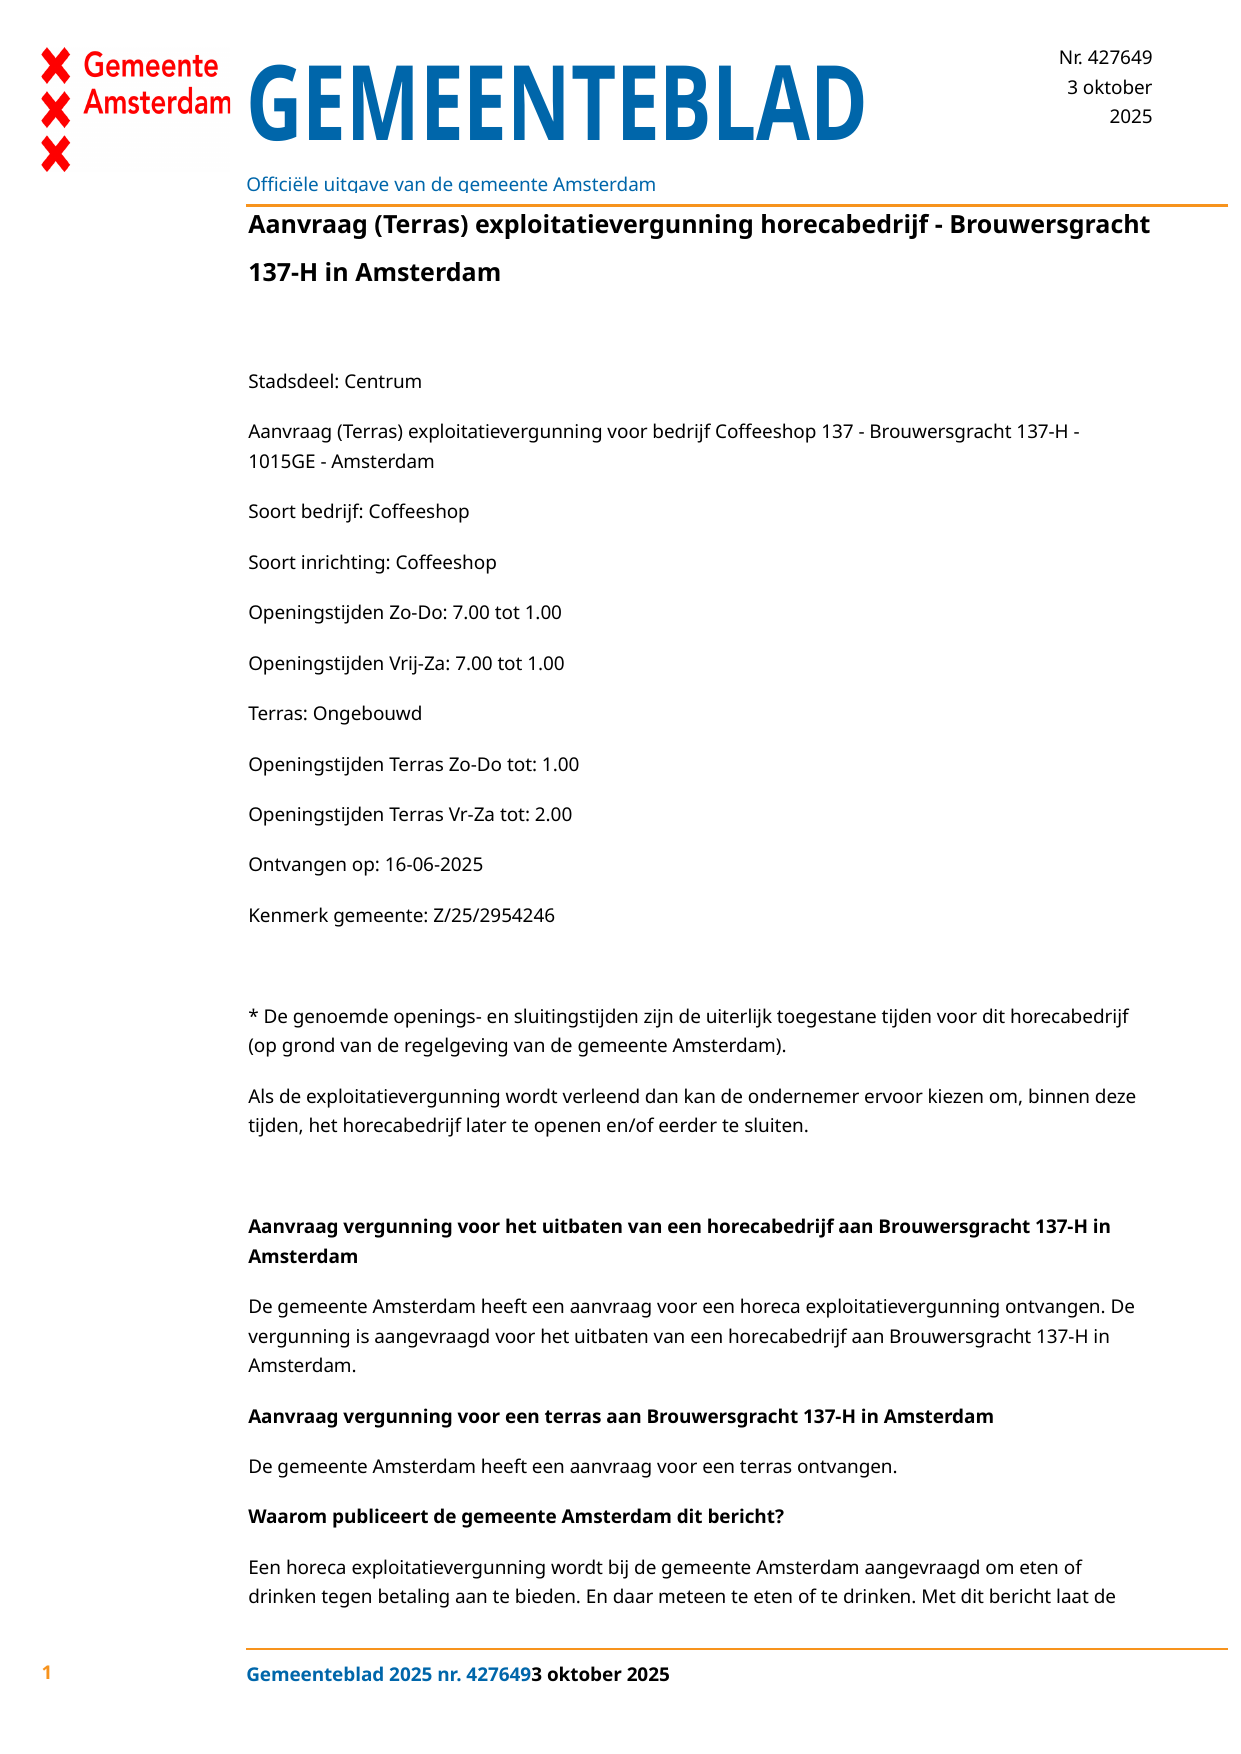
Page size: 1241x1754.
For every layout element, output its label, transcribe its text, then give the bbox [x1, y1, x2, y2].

text Openingstijden Terras Vr-Za tot: 2.00 [248, 801, 1152, 827]
text * De genoemde openings- en sluitingstijden zijn de uiterlijk toegestane tijden voor dit horecabedrijf (op grond van de regelgeving van de gemeente Amsterdam). [248, 1003, 1152, 1058]
text Soort bedrijf: Coffeeshop [248, 499, 1152, 524]
text Als de exploitatievergunning wordt verleend dan kan de ondernemer ervoor kiezen om, binnen deze tijden, het horecabedrijf later te openen en/of eerder te sluiten. [248, 1083, 1152, 1138]
text Terras: Ongebouwd [248, 700, 1152, 726]
picture [41, 47, 231, 172]
text Stadsdeel: Centrum [248, 368, 1152, 394]
text De gemeente Amsterdam heeft een aanvraag voor een terras ontvangen. [248, 1453, 1152, 1479]
text Soort inrichting: Coffeeshop [248, 549, 1152, 575]
text Openingstijden Zo-Do: 7.00 tot 1.00 [248, 599, 1152, 625]
text Ontvangen op: 16-06-2025 [248, 852, 1152, 877]
text Aanvraag (Terras) exploitatievergunning voor bedrijf Coffeeshop 137 - Brouwersgracht 137-H - 1015GE - Amsterdam [248, 419, 1152, 474]
text Kenmerk gemeente: Z/25/2954246 [248, 902, 1152, 928]
text Waarom publiceert de gemeente Amsterdam dit bericht? [248, 1504, 1152, 1529]
text Een horeca exploitatievergunning wordt bij de gemeente Amsterdam aangevraagd om eten of drinken tegen betaling aan te bieden. En daar meteen te eten of te drinken. Met dit bericht laat de [248, 1554, 1152, 1609]
text Openingstijden Vrij-Za: 7.00 tot 1.00 [248, 650, 1152, 676]
text Aanvraag vergunning voor een terras aan Brouwersgracht 137-H in Amsterdam [248, 1403, 1152, 1429]
text Aanvraag vergunning voor het uitbaten van een horecabedrijf aan Brouwersgracht 137-H in Amsterdam [248, 1213, 1152, 1269]
text Openingstijden Terras Zo-Do tot: 1.00 [248, 751, 1152, 777]
text Aanvraag (Terras) exploitatievergunning horecabedrijf - Brouwersgracht 137-H in Amsterdam [248, 207, 1152, 288]
text De gemeente Amsterdam heeft een aanvraag voor een horeca exploitatievergunning ontvangen. De vergunning is aangevraagd voor het uitbaten van een horecabedrijf aan Brouwersgracht 137-H in Amsterdam. [248, 1293, 1152, 1378]
